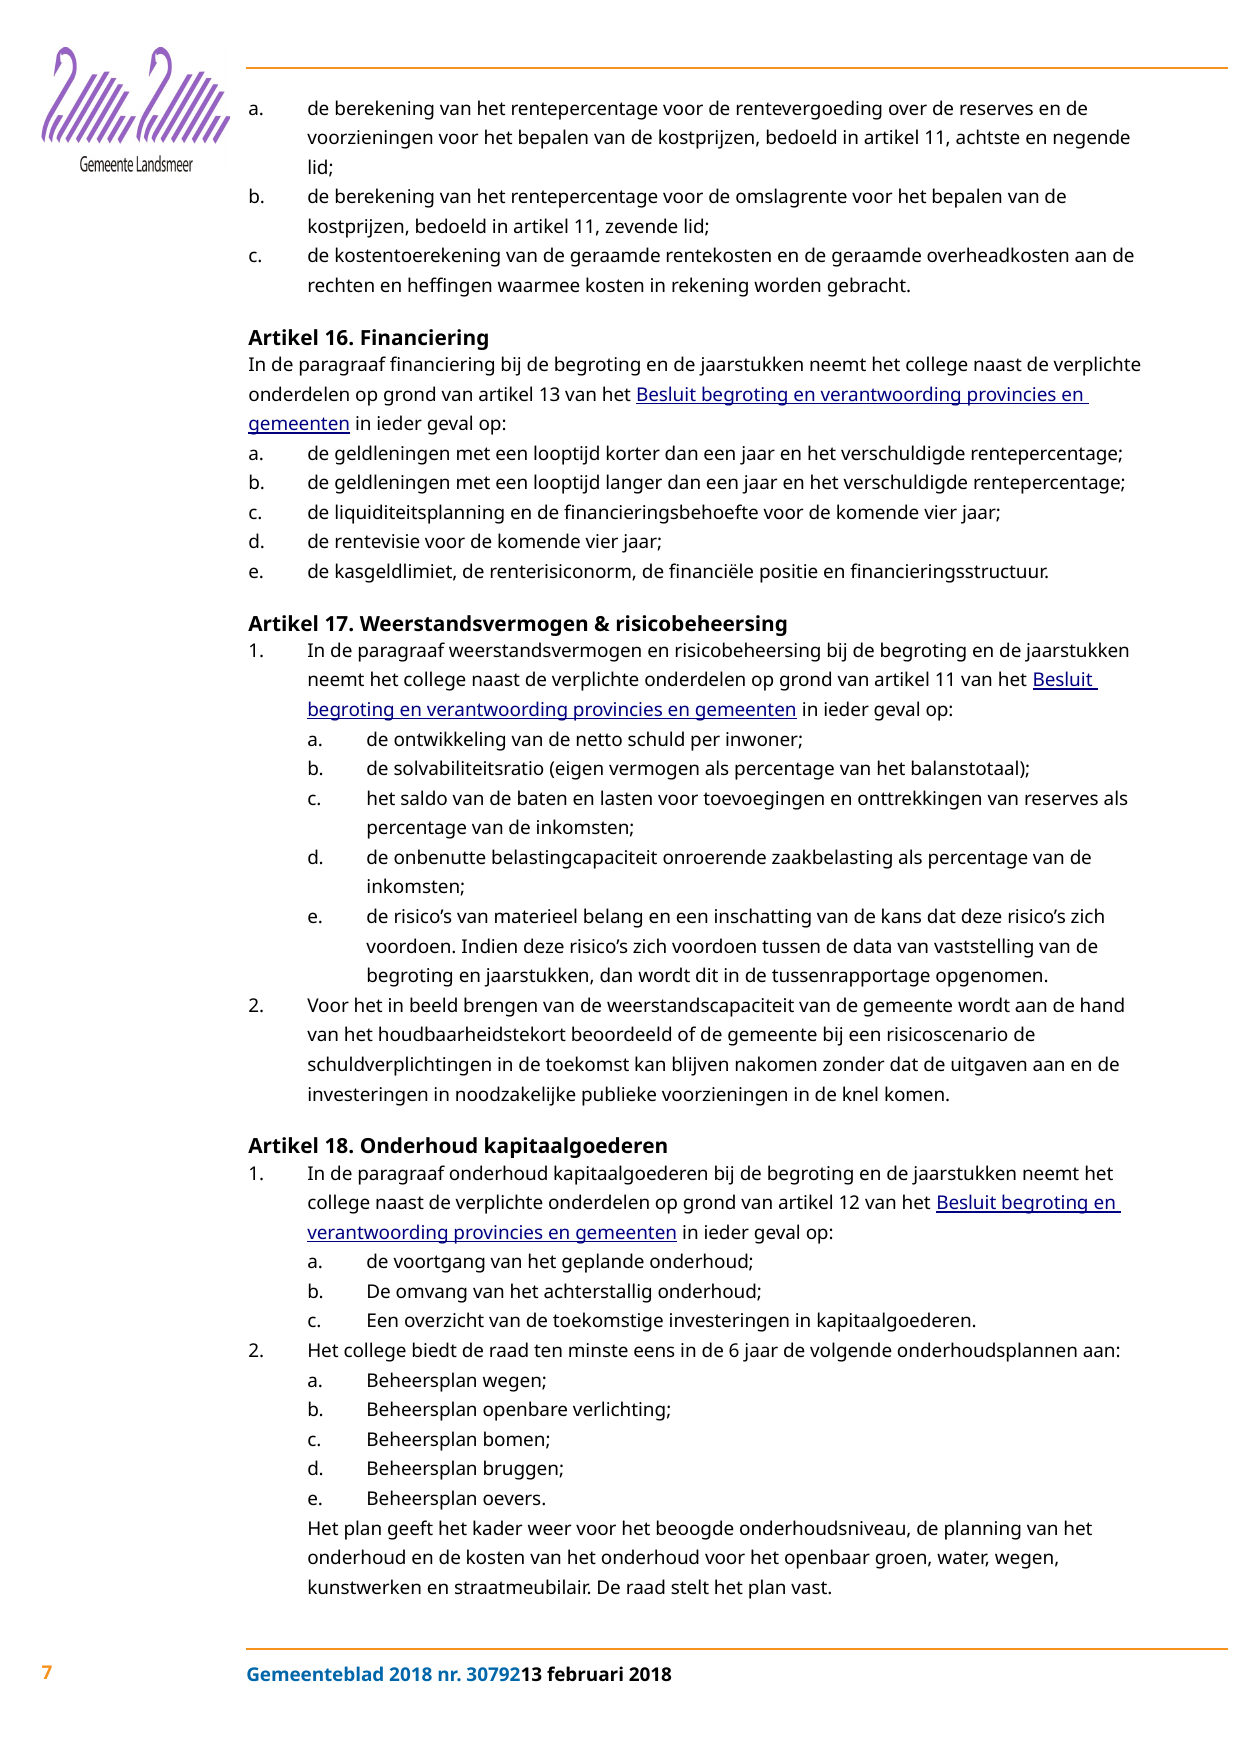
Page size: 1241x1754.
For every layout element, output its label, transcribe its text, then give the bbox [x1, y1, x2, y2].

text Artikel 17. Weerstandsvermogen & risicobeheersing [248, 609, 1152, 637]
list Het plan geeft het kader weer voor het beoogde onderhoudsniveau, de planning van het onderhoud en de kosten van het onderhoud voor het openbaar groen, water, wegen, kunstwerken en straatmeubilair. De raad stelt het plan vast. [248, 1515, 1152, 1599]
text In de paragraaf financiering bij de begroting en de jaarstukken neemt het college naast de verplichte onderdelen op grond van artikel 13 van het Besluit begroting en verantwoording provincies en gemeenten in ieder geval op: [248, 351, 1152, 436]
list Voor het in beeld brengen van de weerstandscapaciteit van de gemeente wordt aan de hand van het houdbaarheidstekort beoordeeld of de gemeente bij een risicoscenario de schuldverplichtingen in de toekomst kan blijven nakomen zonder dat de uitgaven aan en de investeringen in noodzakelijke publieke voorzieningen in de knel komen. [248, 992, 1152, 1107]
list Beheersplan openbare verlichting; [307, 1396, 1152, 1422]
list Beheersplan oevers. [307, 1485, 1152, 1511]
list De omvang van het achterstallig onderhoud; [307, 1278, 1152, 1304]
list Beheersplan bruggen; [307, 1456, 1152, 1481]
text Artikel 18. Onderhoud kapitaalgoederen [248, 1131, 1152, 1160]
list Beheersplan bomen; [307, 1426, 1152, 1452]
list de ontwikkeling van de netto schuld per inwoner; [307, 726, 1152, 752]
list de berekening van het rentepercentage voor de rentevergoeding over de reserves en de voorzieningen voor het bepalen van de kostprijzen, bedoeld in artikel 11, achtste en negende lid; [248, 95, 1152, 180]
list de geldleningen met een looptijd korter dan een jaar en het verschuldigde rentepercentage; [248, 440, 1152, 466]
list de berekening van het rentepercentage voor de omslagrente voor het bepalen van de kostprijzen, bedoeld in artikel 11, zevende lid; [248, 183, 1152, 239]
list de risico’s van materieel belang en een inschatting van de kans dat deze risico’s zich voordoen. Indien deze risico’s zich voordoen tussen de data van vaststelling van de begroting en jaarstukken, dan wordt dit in de tussenrapportage opgenomen. [307, 903, 1152, 988]
list het saldo van de baten en lasten voor toevoegingen en onttrekkingen van reserves als percentage van de inkomsten; [307, 785, 1152, 840]
list de liquiditeitsplanning en de financieringsbehoefte voor de komende vier jaar; [248, 499, 1152, 525]
picture [41, 47, 231, 172]
list de rentevisie voor de komende vier jaar; [248, 529, 1152, 554]
list de kasgeldlimiet, de renterisiconorm, de financiële positie en financieringsstructuur. [248, 558, 1152, 584]
list de voortgang van het geplande onderhoud; [307, 1248, 1152, 1274]
list de kostentoerekening van de geraamde rentekosten en de geraamde overheadkosten aan de rechten en heffingen waarmee kosten in rekening worden gebracht. [248, 243, 1152, 298]
list Het college biedt de raad ten minste eens in de 6 jaar de volgende onderhoudsplannen aan: [248, 1337, 1152, 1363]
list de geldleningen met een looptijd langer dan een jaar en het verschuldigde rentepercentage; [248, 469, 1152, 495]
list Beheersplan wegen; [307, 1367, 1152, 1392]
list de onbenutte belastingcapaciteit onroerende zaakbelasting als percentage van de inkomsten; [307, 844, 1152, 899]
list In de paragraaf onderhoud kapitaalgoederen bij de begroting en de jaarstukken neemt het college naast de verplichte onderdelen op grond van artikel 12 van het Besluit begroting en verantwoording provincies en gemeenten in ieder geval op: [248, 1160, 1152, 1244]
list In de paragraaf weerstandsvermogen en risicobeheersing bij de begroting en de jaarstukken neemt het college naast de verplichte onderdelen op grond van artikel 11 van het Besluit begroting en verantwoording provincies en gemeenten in ieder geval op: [248, 637, 1152, 722]
list de solvabiliteitsratio (eigen vermogen als percentage van het balanstotaal); [307, 755, 1152, 781]
list Een overzicht van de toekomstige investeringen in kapitaalgoederen. [307, 1308, 1152, 1333]
text Artikel 16. Financiering [248, 323, 1152, 351]
